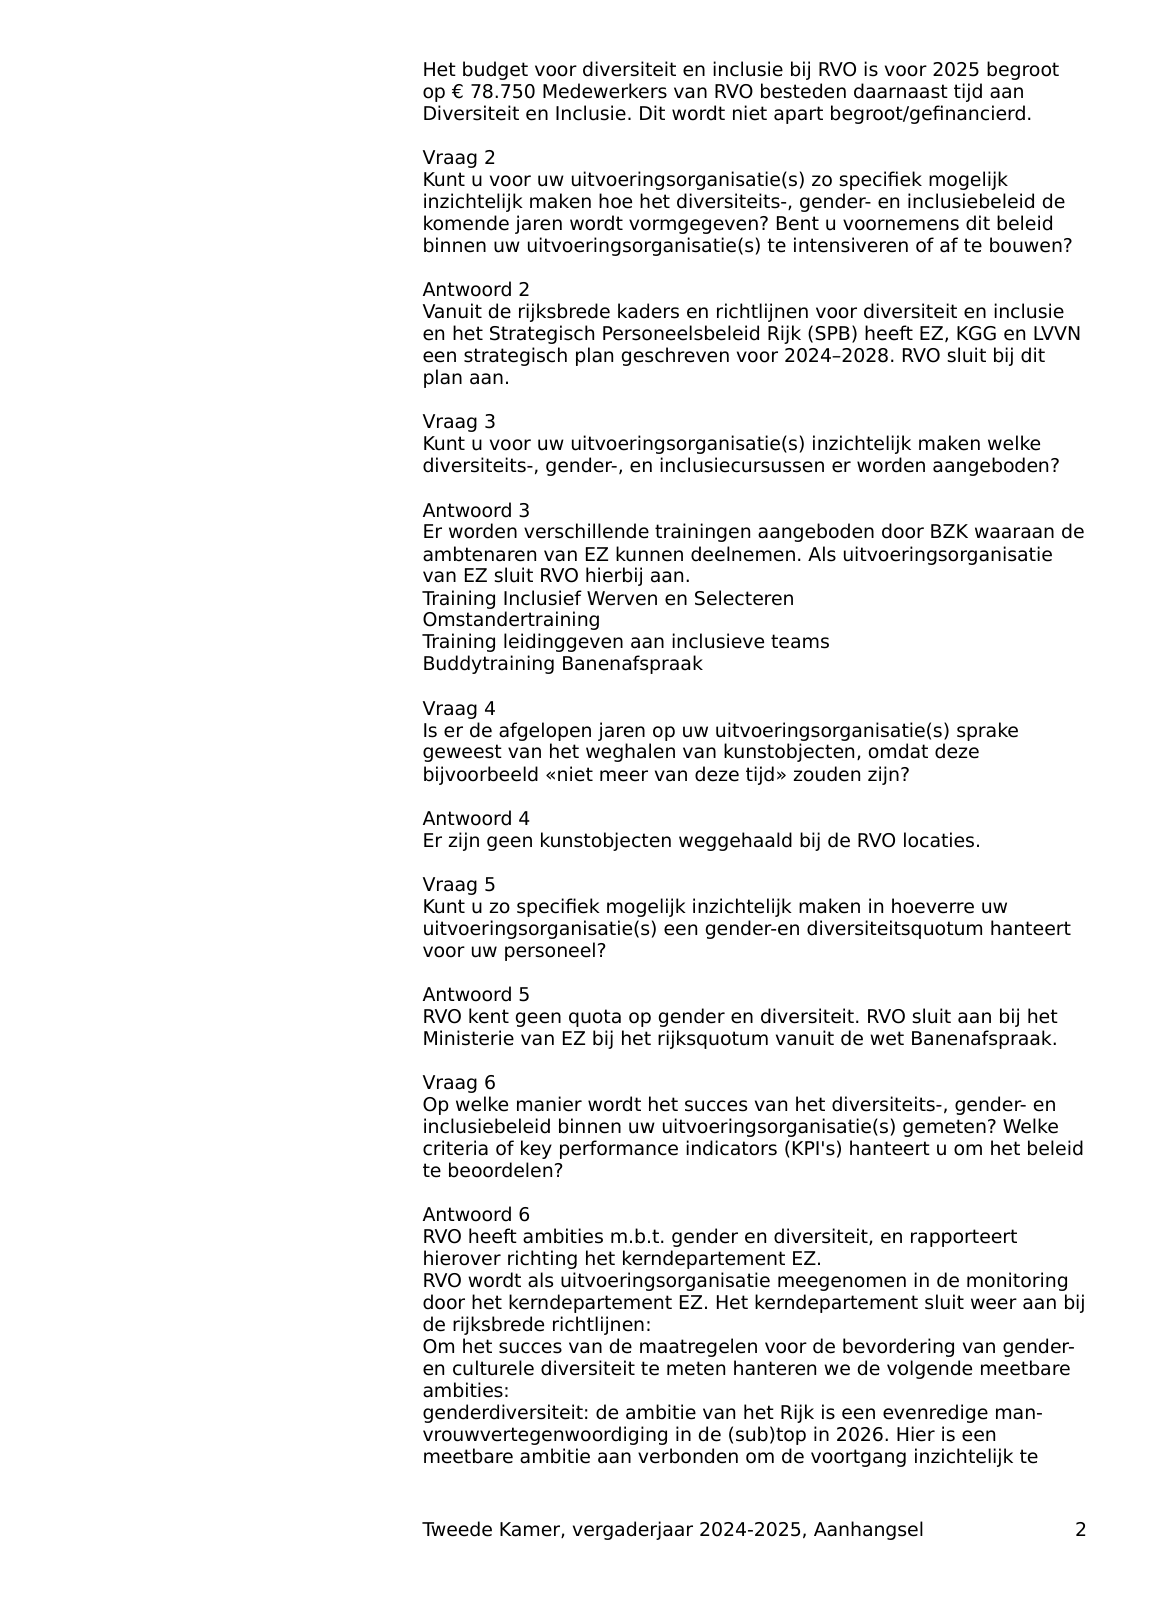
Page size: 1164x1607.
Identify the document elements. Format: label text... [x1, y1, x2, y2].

text Omstandertraining [422, 609, 1087, 631]
text Het budget voor diversiteit en inclusie bij RVO is voor 2025 begroot op € 78.750 Medewerkers van RVO besteden daarnaast tijd aan Diversiteit en Inclusie. Dit wordt niet apart begroot/gefinancierd. [422, 59, 1087, 125]
text Vraag 4 [422, 697, 1087, 719]
text Training leidinggeven aan inclusieve teams [422, 631, 1087, 653]
text Buddytraining Banenafspraak [422, 653, 1087, 675]
text Vanuit de rijksbrede kaders en richtlijnen voor diversiteit en inclusie en het Strategisch Personeelsbeleid Rijk (SPB) heeft EZ, KGG en LVVN een strategisch plan geschreven voor 2024–2028. RVO sluit bij dit plan aan. [422, 301, 1087, 389]
text Is er de afgelopen jaren op uw uitvoeringsorganisatie(s) sprake geweest van het weghalen van kunstobjecten, omdat deze bijvoorbeeld «niet meer van deze tijd» zouden zijn? [422, 719, 1087, 785]
text Training Inclusief Werven en Selecteren [422, 587, 1087, 609]
text RVO kent geen quota op gender en diversiteit. RVO sluit aan bij het Ministerie van EZ bij het rijksquotum vanuit de wet Banenafspraak. [422, 1006, 1087, 1050]
text Vraag 2 [422, 147, 1087, 169]
text Er worden verschillende trainingen aangeboden door BZK waaraan de ambtenaren van EZ kunnen deelnemen. Als uitvoeringsorganisatie van EZ sluit RVO hierbij aan. [422, 521, 1087, 587]
text Vraag 6 [422, 1072, 1087, 1094]
text RVO heeft ambities m.b.t. gender en diversiteit, en rapporteert hierover richting het kerndepartement EZ. [422, 1226, 1087, 1270]
text Kunt u zo specifiek mogelijk inzichtelijk maken in hoeverre uw uitvoeringsorganisatie(s) een gender-en diversiteitsquotum hanteert voor uw personeel? [422, 896, 1087, 962]
text Antwoord 5 [422, 984, 1087, 1006]
text Vraag 5 [422, 874, 1087, 896]
text Kunt u voor uw uitvoeringsorganisatie(s) zo specifiek mogelijk inzichtelijk maken hoe het diversiteits-, gender- en inclusiebeleid de komende jaren wordt vormgegeven? Bent u voornemens dit beleid binnen uw uitvoeringsorganisatie(s) te intensiveren of af te bouwen? [422, 169, 1087, 257]
text Antwoord 3 [422, 499, 1087, 521]
text Er zijn geen kunstobjecten weggehaald bij de RVO locaties. [422, 829, 1087, 852]
text Op welke manier wordt het succes van het diversiteits-, gender- en inclusiebeleid binnen uw uitvoeringsorganisatie(s) gemeten? Welke criteria of key performance indicators (KPI's) hanteert u om het beleid te beoordelen? [422, 1094, 1087, 1182]
text Kunt u voor uw uitvoeringsorganisatie(s) inzichtelijk maken welke diversiteits-, gender-, en inclusiecursussen er worden aangeboden? [422, 433, 1087, 477]
text Vraag 3 [422, 411, 1087, 433]
text Antwoord 4 [422, 808, 1087, 829]
text RVO wordt als uitvoeringsorganisatie meegenomen in de monitoring door het kerndepartement EZ. Het kerndepartement sluit weer aan bij de rijksbrede richtlijnen: [422, 1270, 1087, 1336]
text Om het succes van de maatregelen voor de bevordering van gender- en culturele diversiteit te meten hanteren we de volgende meetbare ambities: [422, 1336, 1087, 1402]
text genderdiversiteit: de ambitie van het Rijk is een evenredige man-vrouwvertegenwoordiging in de (sub)top in 2026. Hier is een meetbare ambitie aan verbonden om de voortgang inzichtelijk te [422, 1402, 1087, 1468]
text Antwoord 2 [422, 279, 1087, 301]
text Antwoord 6 [422, 1204, 1087, 1226]
